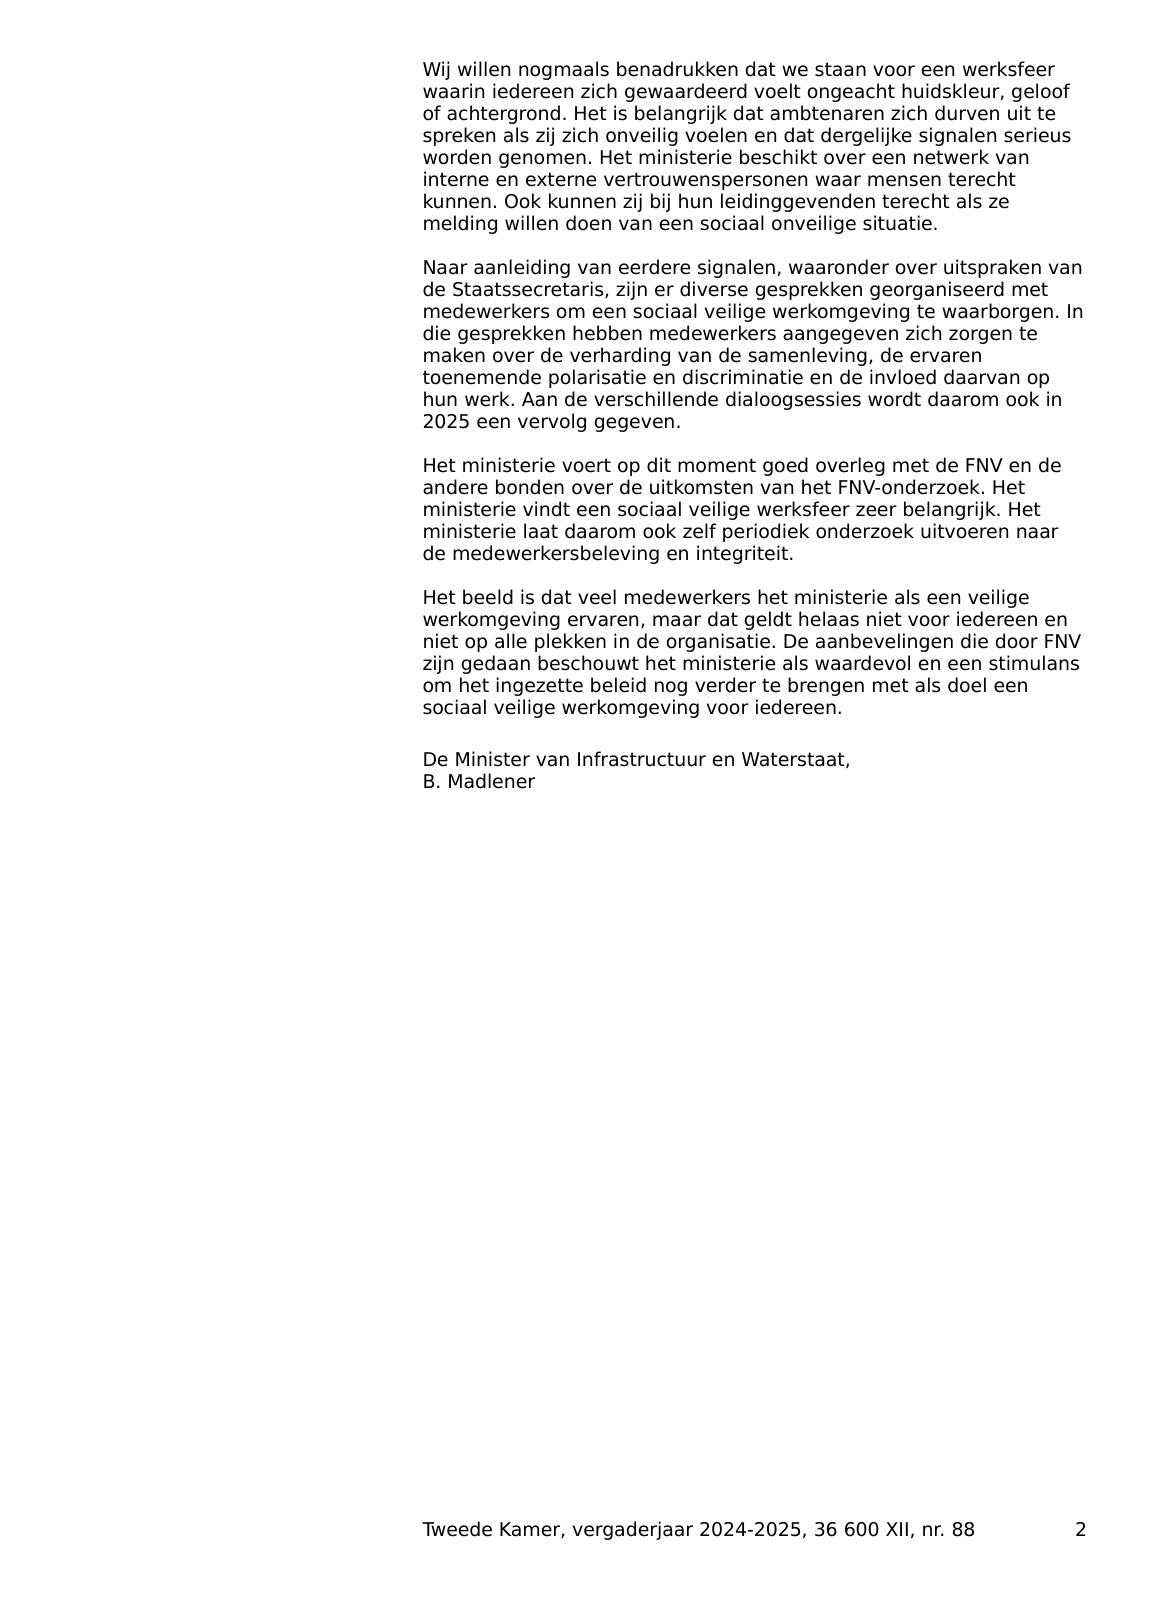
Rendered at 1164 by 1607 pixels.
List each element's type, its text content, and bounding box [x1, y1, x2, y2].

text Het beeld is dat veel medewerkers het ministerie als een veilige werkomgeving ervaren, maar dat geldt helaas niet voor iedereen en niet op alle plekken in de organisatie. De aanbevelingen die door FNV zijn gedaan beschouwt het ministerie als waardevol en een stimulans om het ingezette beleid nog verder te brengen met als doel een sociaal veilige werkomgeving voor iedereen. [422, 587, 1087, 719]
text Het ministerie voert op dit moment goed overleg met de FNV en de andere bonden over de uitkomsten van het FNV-onderzoek. Het ministerie vindt een sociaal veilige werksfeer zeer belangrijk. Het ministerie laat daarom ook zelf periodiek onderzoek uitvoeren naar de medewerkersbeleving en integriteit. [422, 455, 1087, 565]
text Naar aanleiding van eerdere signalen, waaronder over uitspraken van de Staatssecretaris, zijn er diverse gesprekken georganiseerd met medewerkers om een sociaal veilige werkomgeving te waarborgen. In die gesprekken hebben medewerkers aangegeven zich zorgen te maken over de verharding van de samenleving, de ervaren toenemende polarisatie en discriminatie en de invloed daarvan op hun werk. Aan de verschillende dialoogsessies wordt daarom ook in 2025 een vervolg gegeven. [422, 257, 1087, 433]
text Wij willen nogmaals benadrukken dat we staan voor een werksfeer waarin iedereen zich gewaardeerd voelt ongeacht huidskleur, geloof of achtergrond. Het is belangrijk dat ambtenaren zich durven uit te spreken als zij zich onveilig voelen en dat dergelijke signalen serieus worden genomen. Het ministerie beschikt over een netwerk van interne en externe vertrouwenspersonen waar mensen terecht kunnen. Ook kunnen zij bij hun leidinggevenden terecht als ze melding willen doen van een sociaal onveilige situatie. [422, 59, 1087, 235]
text De Minister van Infrastructuur en Waterstaat, B. Madlener [422, 749, 1087, 793]
